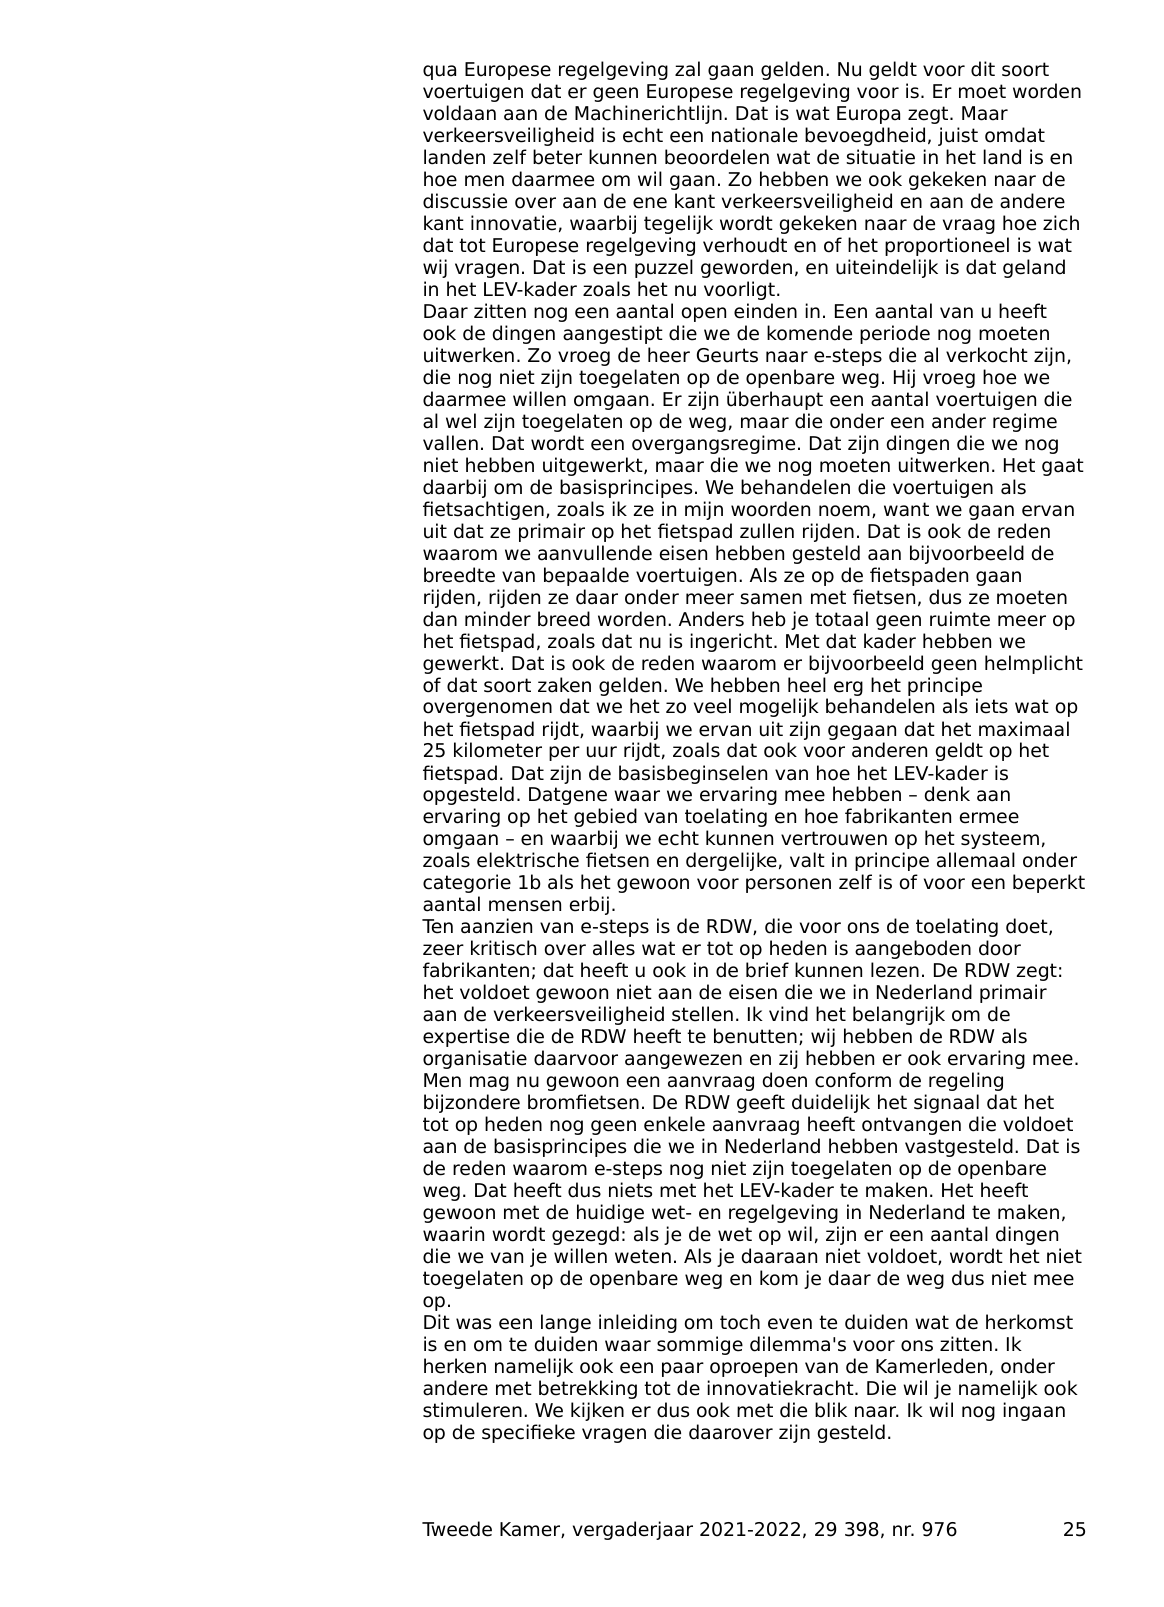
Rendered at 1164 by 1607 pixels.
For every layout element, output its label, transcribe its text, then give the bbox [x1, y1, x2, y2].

text Daar zitten nog een aantal open einden in. Een aantal van u heeft ook de dingen aangestipt die we de komende periode nog moeten uitwerken. Zo vroeg de heer Geurts naar e-steps die al verkocht zijn, die nog niet zijn toegelaten op de openbare weg. Hij vroeg hoe we daarmee willen omgaan. Er zijn überhaupt een aantal voertuigen die al wel zijn toegelaten op de weg, maar die onder een ander regime vallen. Dat wordt een overgangsregime. Dat zijn dingen die we nog niet hebben uitgewerkt, maar die we nog moeten uitwerken. Het gaat daarbij om de basisprincipes. We behandelen die voertuigen als fietsachtigen, zoals ik ze in mijn woorden noem, want we gaan ervan uit dat ze primair op het fietspad zullen rijden. Dat is ook de reden waarom we aanvullende eisen hebben gesteld aan bijvoorbeeld de breedte van bepaalde voertuigen. Als ze op de fietspaden gaan rijden, rijden ze daar onder meer samen met fietsen, dus ze moeten dan minder breed worden. Anders heb je totaal geen ruimte meer op het fietspad, zoals dat nu is ingericht. Met dat kader hebben we gewerkt. Dat is ook de reden waarom er bijvoorbeeld geen helmplicht of dat soort zaken gelden. We hebben heel erg het principe overgenomen dat we het zo veel mogelijk behandelen als iets wat op het fietspad rijdt, waarbij we ervan uit zijn gegaan dat het maximaal 25 kilometer per uur rijdt, zoals dat ook voor anderen geldt op het fietspad. Dat zijn de basisbeginselen van hoe het LEV-kader is opgesteld. Datgene waar we ervaring mee hebben – denk aan ervaring op het gebied van toelating en hoe fabrikanten ermee omgaan – en waarbij we echt kunnen vertrouwen op het systeem, zoals elektrische fietsen en dergelijke, valt in principe allemaal onder categorie 1b als het gewoon voor personen zelf is of voor een beperkt aantal mensen erbij. [422, 301, 1087, 916]
text Dit was een lange inleiding om toch even te duiden wat de herkomst is en om te duiden waar sommige dilemma's voor ons zitten. Ik herken namelijk ook een paar oproepen van de Kamerleden, onder andere met betrekking tot de innovatiekracht. Die wil je namelijk ook stimuleren. We kijken er dus ook met die blik naar. Ik wil nog ingaan op de specifieke vragen die daarover zijn gesteld. [422, 1312, 1087, 1444]
text Ten aanzien van e-steps is de RDW, die voor ons de toelating doet, zeer kritisch over alles wat er tot op heden is aangeboden door fabrikanten; dat heeft u ook in de brief kunnen lezen. De RDW zegt: het voldoet gewoon niet aan de eisen die we in Nederland primair aan de verkeersveiligheid stellen. Ik vind het belangrijk om de expertise die de RDW heeft te benutten; wij hebben de RDW als organisatie daarvoor aangewezen en zij hebben er ook ervaring mee. Men mag nu gewoon een aanvraag doen conform de regeling bijzondere bromfietsen. De RDW geeft duidelijk het signaal dat het tot op heden nog geen enkele aanvraag heeft ontvangen die voldoet aan de basisprincipes die we in Nederland hebben vastgesteld. Dat is de reden waarom e-steps nog niet zijn toegelaten op de openbare weg. Dat heeft dus niets met het LEV-kader te maken. Het heeft gewoon met de huidige wet- en regelgeving in Nederland te maken, waarin wordt gezegd: als je de wet op wil, zijn er een aantal dingen die we van je willen weten. Als je daaraan niet voldoet, wordt het niet toegelaten op de openbare weg en kom je daar de weg dus niet mee op. [422, 916, 1087, 1312]
text qua Europese regelgeving zal gaan gelden. Nu geldt voor dit soort voertuigen dat er geen Europese regelgeving voor is. Er moet worden voldaan aan de Machinerichtlijn. Dat is wat Europa zegt. Maar verkeersveiligheid is echt een nationale bevoegdheid, juist omdat landen zelf beter kunnen beoordelen wat de situatie in het land is en hoe men daarmee om wil gaan. Zo hebben we ook gekeken naar de discussie over aan de ene kant verkeersveiligheid en aan de andere kant innovatie, waarbij tegelijk wordt gekeken naar de vraag hoe zich dat tot Europese regelgeving verhoudt en of het proportioneel is wat wij vragen. Dat is een puzzel geworden, en uiteindelijk is dat geland in het LEV-kader zoals het nu voorligt. [422, 59, 1087, 301]
